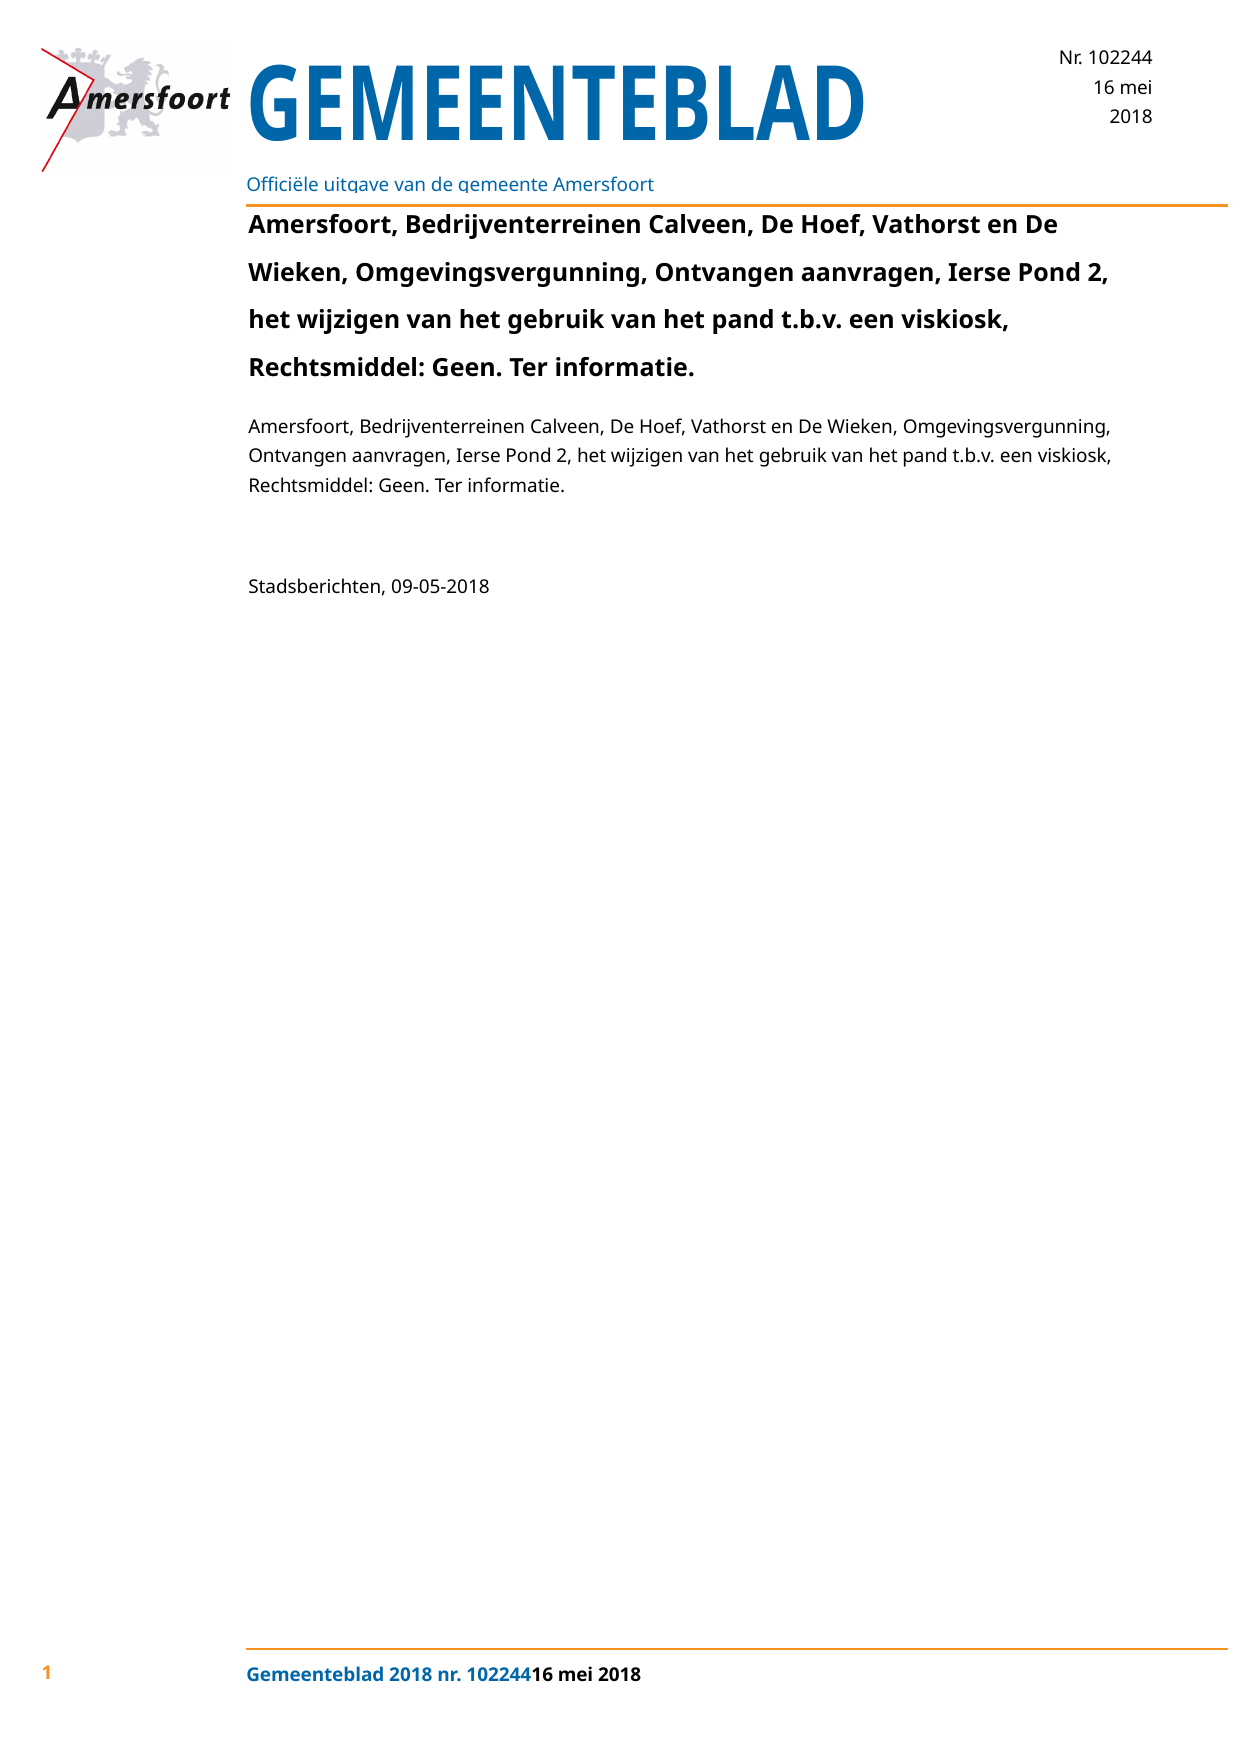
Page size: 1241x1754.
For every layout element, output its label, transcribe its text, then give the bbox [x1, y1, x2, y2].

text Stadsberichten, 09-05-2018 [248, 573, 1152, 599]
text Amersfoort, Bedrijventerreinen Calveen, De Hoef, Vathorst en De Wieken, Omgevingsvergunning, Ontvangen aanvragen, Ierse Pond 2, het wijzigen van het gebruik van het pand t.b.v. een viskiosk, Rechtsmiddel: Geen. Ter informatie. [248, 207, 1152, 384]
picture [41, 47, 231, 172]
text Amersfoort, Bedrijventerreinen Calveen, De Hoef, Vathorst en De Wieken, Omgevingsvergunning, Ontvangen aanvragen, Ierse Pond 2, het wijzigen van het gebruik van het pand t.b.v. een viskiosk, Rechtsmiddel: Geen. Ter informatie. [248, 413, 1152, 498]
